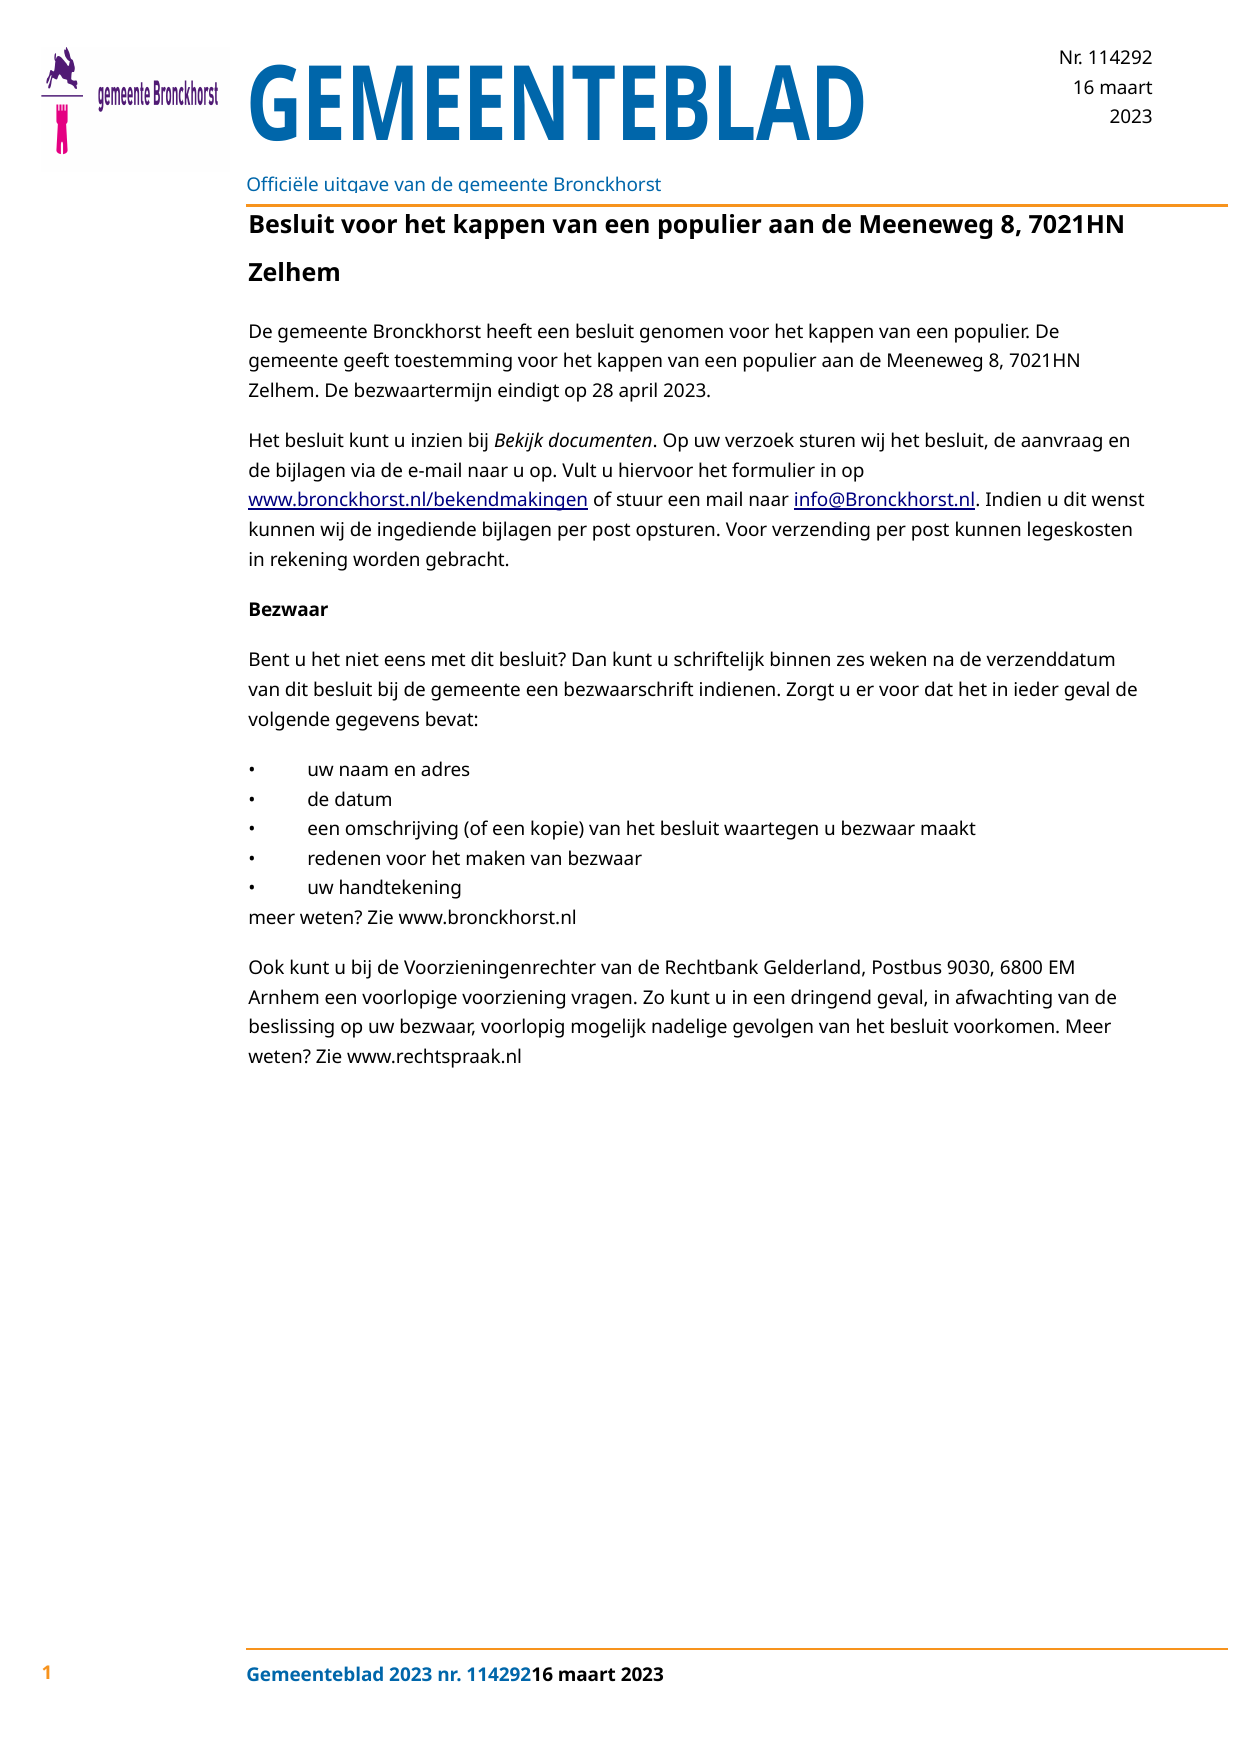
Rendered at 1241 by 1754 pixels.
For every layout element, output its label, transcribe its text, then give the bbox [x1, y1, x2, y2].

text Ook kunt u bij de Voorzieningenrechter van de Rechtbank Gelderland, Postbus 9030, 6800 EM Arnhem een voorlopige voorziening vragen. Zo kunt u in een dringend geval, in afwachting van de beslissing op uw bezwaar, voorlopig mogelijk nadelige gevolgen van het besluit voorkomen. Meer weten? Zie www.rechtspraak.nl [248, 954, 1152, 1069]
list uw handtekening [248, 874, 1152, 900]
text Besluit voor het kappen van een populier aan de Meeneweg 8, 7021HN Zelhem [248, 207, 1152, 288]
text Bent u het niet eens met dit besluit? Dan kunt u schriftelijk binnen zes weken na de verzenddatum van dit besluit bij de gemeente een bezwaarschrift indienen. Zorgt u er voor dat het in ieder geval de volgende gegevens bevat: [248, 647, 1152, 732]
text meer weten? Zie www.bronckhorst.nl [248, 904, 1152, 930]
list een omschrijving (of een kopie) van het besluit waartegen u bezwaar maakt [248, 815, 1152, 841]
text Het besluit kunt u inzien bij Bekijk documenten. Op uw verzoek sturen wij het besluit, de aanvraag en de bijlagen via de e-mail naar u op. Vult u hiervoor het formulier in op www.bronckhorst.nl/bekendmakingen of stuur een mail naar info@Bronckhorst.nl. Indien u dit wenst kunnen wij de ingediende bijlagen per post opsturen. Voor verzending per post kunnen legeskosten in rekening worden gebracht. [248, 427, 1152, 572]
text De gemeente Bronckhorst heeft een besluit genomen voor het kappen van een populier. De gemeente geeft toestemming voor het kappen van een populier aan de Meeneweg 8, 7021HN Zelhem. De bezwaartermijn eindigt op 28 april 2023. [248, 318, 1152, 403]
list uw naam en adres [248, 756, 1152, 782]
picture [41, 47, 231, 172]
list de datum [248, 786, 1152, 812]
text Bezwaar [248, 596, 1152, 622]
list redenen voor het maken van bezwaar [248, 845, 1152, 871]
